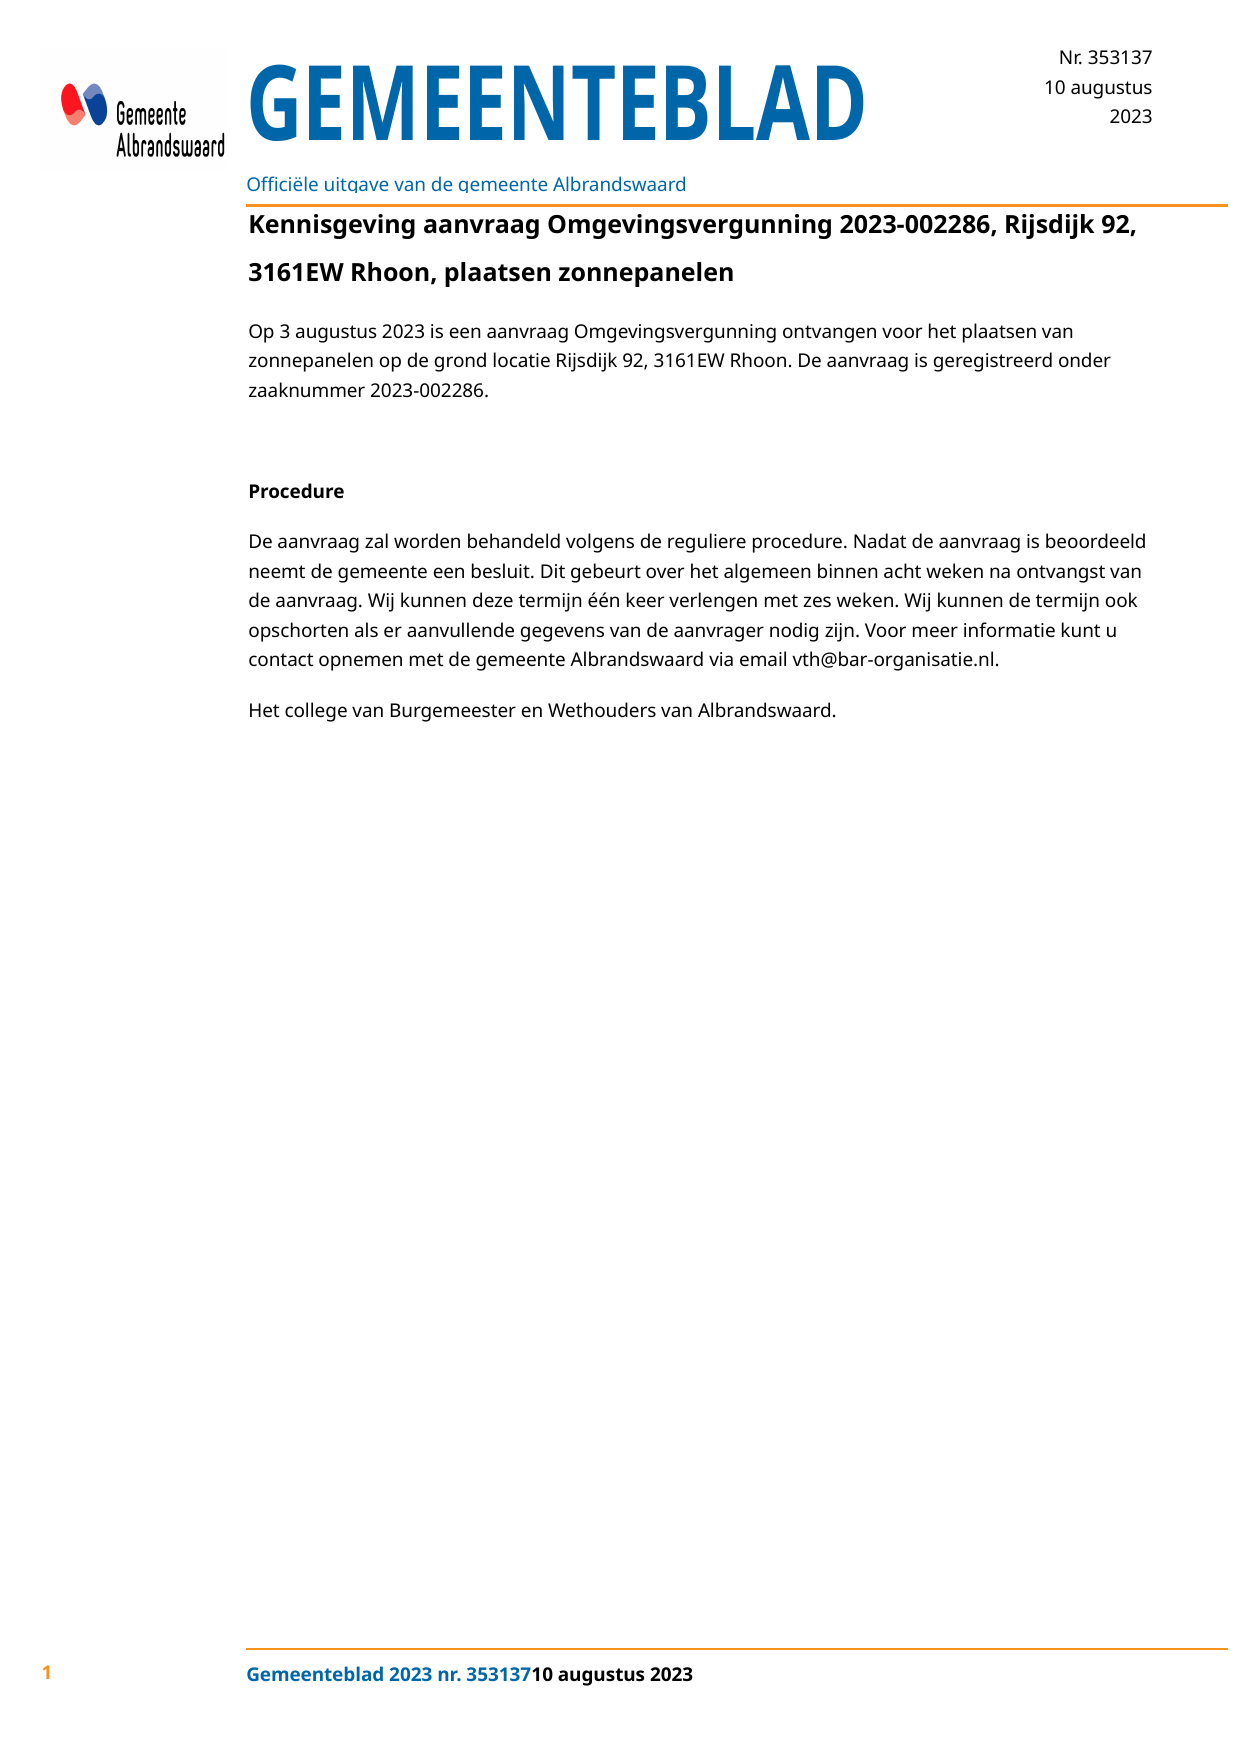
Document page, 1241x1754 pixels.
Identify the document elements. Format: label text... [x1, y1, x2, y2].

text Procedure [248, 478, 1152, 504]
text Het college van Burgemeester en Wethouders van Albrandswaard. [248, 697, 1152, 723]
text Kennisgeving aanvraag Omgevingsvergunning 2023-002286, Rijsdijk 92, 3161EW Rhoon, plaatsen zonnepanelen [248, 207, 1152, 288]
text Op 3 augustus 2023 is een aanvraag Omgevingsvergunning ontvangen voor het plaatsen van zonnepanelen op de grond locatie Rijsdijk 92, 3161EW Rhoon. De aanvraag is geregistreerd onder zaaknummer 2023-002286. [248, 318, 1152, 403]
text De aanvraag zal worden behandeld volgens de reguliere procedure. Nadat de aanvraag is beoordeeld neemt de gemeente een besluit. Dit gebeurt over het algemeen binnen acht weken na ontvangst van de aanvraag. Wij kunnen deze termijn één keer verlengen met zes weken. Wij kunnen de termijn ook opschorten als er aanvullende gegevens van de aanvrager nodig zijn. Voor meer informatie kunt u contact opnemen met de gemeente Albrandswaard via email vth@bar-organisatie.nl. [248, 528, 1152, 672]
picture [41, 47, 231, 172]
